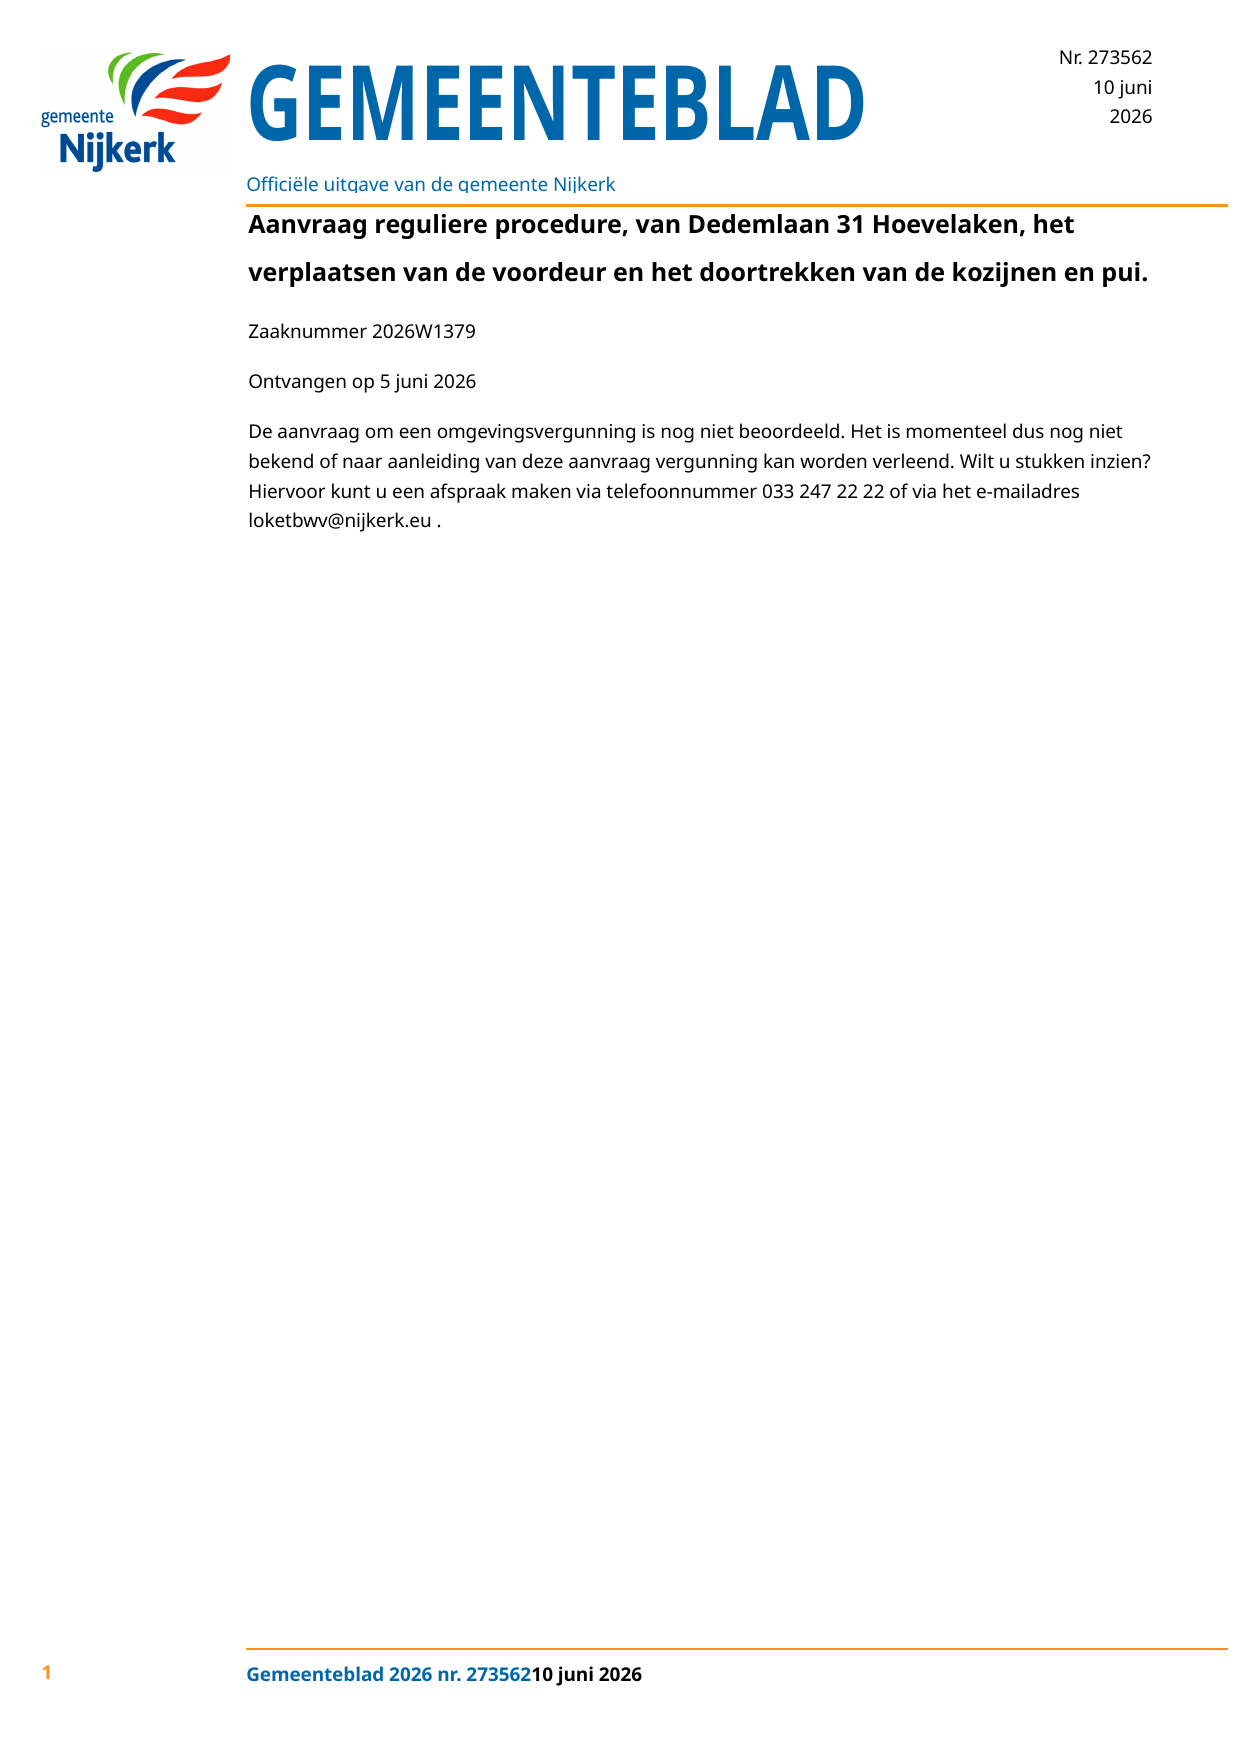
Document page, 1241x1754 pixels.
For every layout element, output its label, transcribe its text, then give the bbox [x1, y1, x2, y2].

text Zaaknummer 2026W1379 [248, 318, 1152, 344]
text Ontvangen op 5 juni 2026 [248, 368, 1152, 394]
picture [41, 47, 231, 172]
text Aanvraag reguliere procedure, van Dedemlaan 31 Hoevelaken, het verplaatsen van de voordeur en het doortrekken van de kozijnen en pui. [248, 207, 1152, 288]
text De aanvraag om een omgevingsvergunning is nog niet beoordeeld. Het is momenteel dus nog niet bekend of naar aanleiding van deze aanvraag vergunning kan worden verleend. Wilt u stukken inzien? Hiervoor kunt u een afspraak maken via telefoonnummer 033 247 22 22 of via het e-mailadres loketbwv@nijkerk.eu . [248, 419, 1152, 533]
